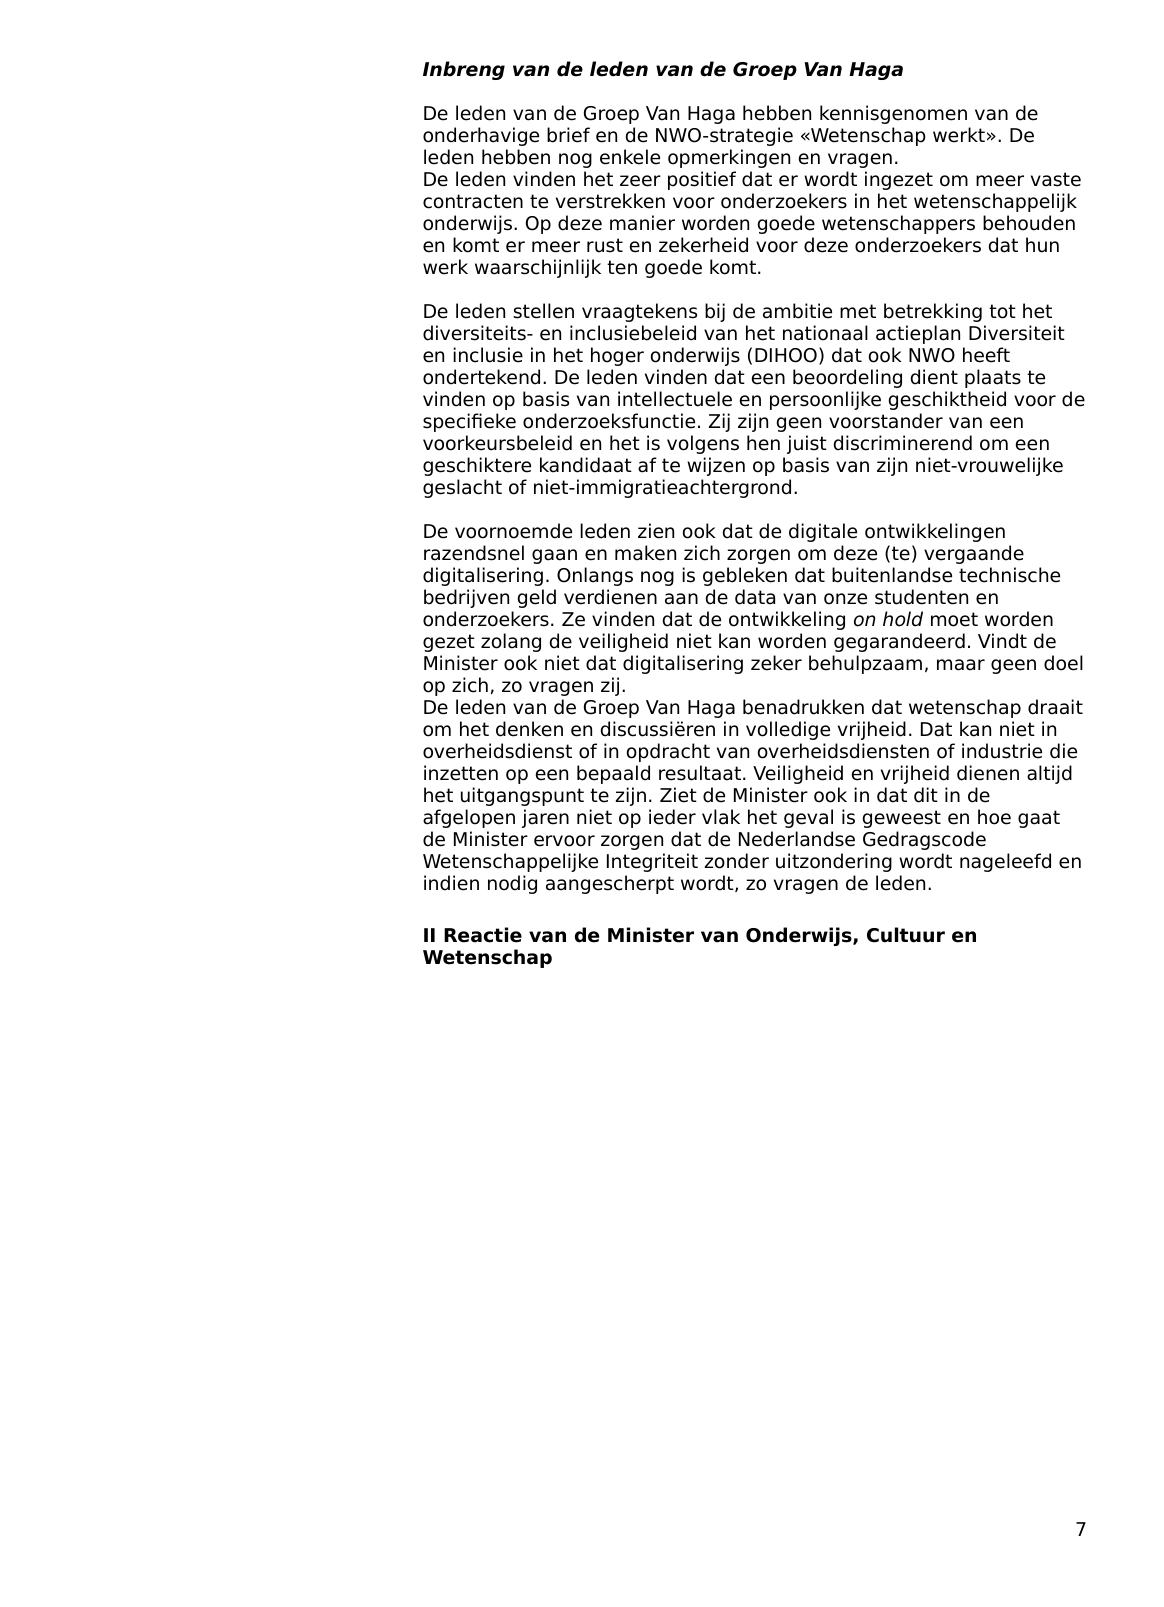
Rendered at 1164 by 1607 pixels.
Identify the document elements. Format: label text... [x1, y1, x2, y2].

subtitle II Reactie van de Minister van Onderwijs, Cultuur en Wetenschap [422, 925, 1087, 969]
text De leden van de Groep Van Haga benadrukken dat wetenschap draait om het denken en discussiëren in volledige vrijheid. Dat kan niet in overheidsdienst of in opdracht van overheidsdiensten of industrie die inzetten op een bepaald resultaat. Veiligheid en vrijheid dienen altijd het uitgangspunt te zijn. Ziet de Minister ook in dat dit in de afgelopen jaren niet op ieder vlak het geval is geweest en hoe gaat de Minister ervoor zorgen dat de Nederlandse Gedragscode Wetenschappelijke Integriteit zonder uitzondering wordt nageleefd en indien nodig aangescherpt wordt, zo vragen de leden. [422, 697, 1087, 895]
text De leden van de Groep Van Haga hebben kennisgenomen van de onderhavige brief en de NWO-strategie «Wetenschap werkt». De leden hebben nog enkele opmerkingen en vragen. [422, 103, 1087, 169]
text De leden stellen vraagtekens bij de ambitie met betrekking tot het diversiteits- en inclusiebeleid van het nationaal actieplan Diversiteit en inclusie in het hoger onderwijs (DIHOO) dat ook NWO heeft ondertekend. De leden vinden dat een beoordeling dient plaats te vinden op basis van intellectuele en persoonlijke geschiktheid voor de specifieke onderzoeksfunctie. Zij zijn geen voorstander van een voorkeursbeleid en het is volgens hen juist discriminerend om een geschiktere kandidaat af te wijzen op basis van zijn niet-vrouwelijke geslacht of niet-immigratieachtergrond. [422, 301, 1087, 499]
text De voornoemde leden zien ook dat de digitale ontwikkelingen razendsnel gaan en maken zich zorgen om deze (te) vergaande digitalisering. Onlangs nog is gebleken dat buitenlandse technische bedrijven geld verdienen aan de data van onze studenten en onderzoekers. Ze vinden dat de ontwikkeling on hold moet worden gezet zolang de veiligheid niet kan worden gegarandeerd. Vindt de Minister ook niet dat digitalisering zeker behulpzaam, maar geen doel op zich, zo vragen zij. [422, 521, 1087, 697]
text De leden vinden het zeer positief dat er wordt ingezet om meer vaste contracten te verstrekken voor onderzoekers in het wetenschappelijk onderwijs. Op deze manier worden goede wetenschappers behouden en komt er meer rust en zekerheid voor deze onderzoekers dat hun werk waarschijnlijk ten goede komt. [422, 169, 1087, 279]
subtitle Inbreng van de leden van de Groep Van Haga [422, 59, 1087, 81]
